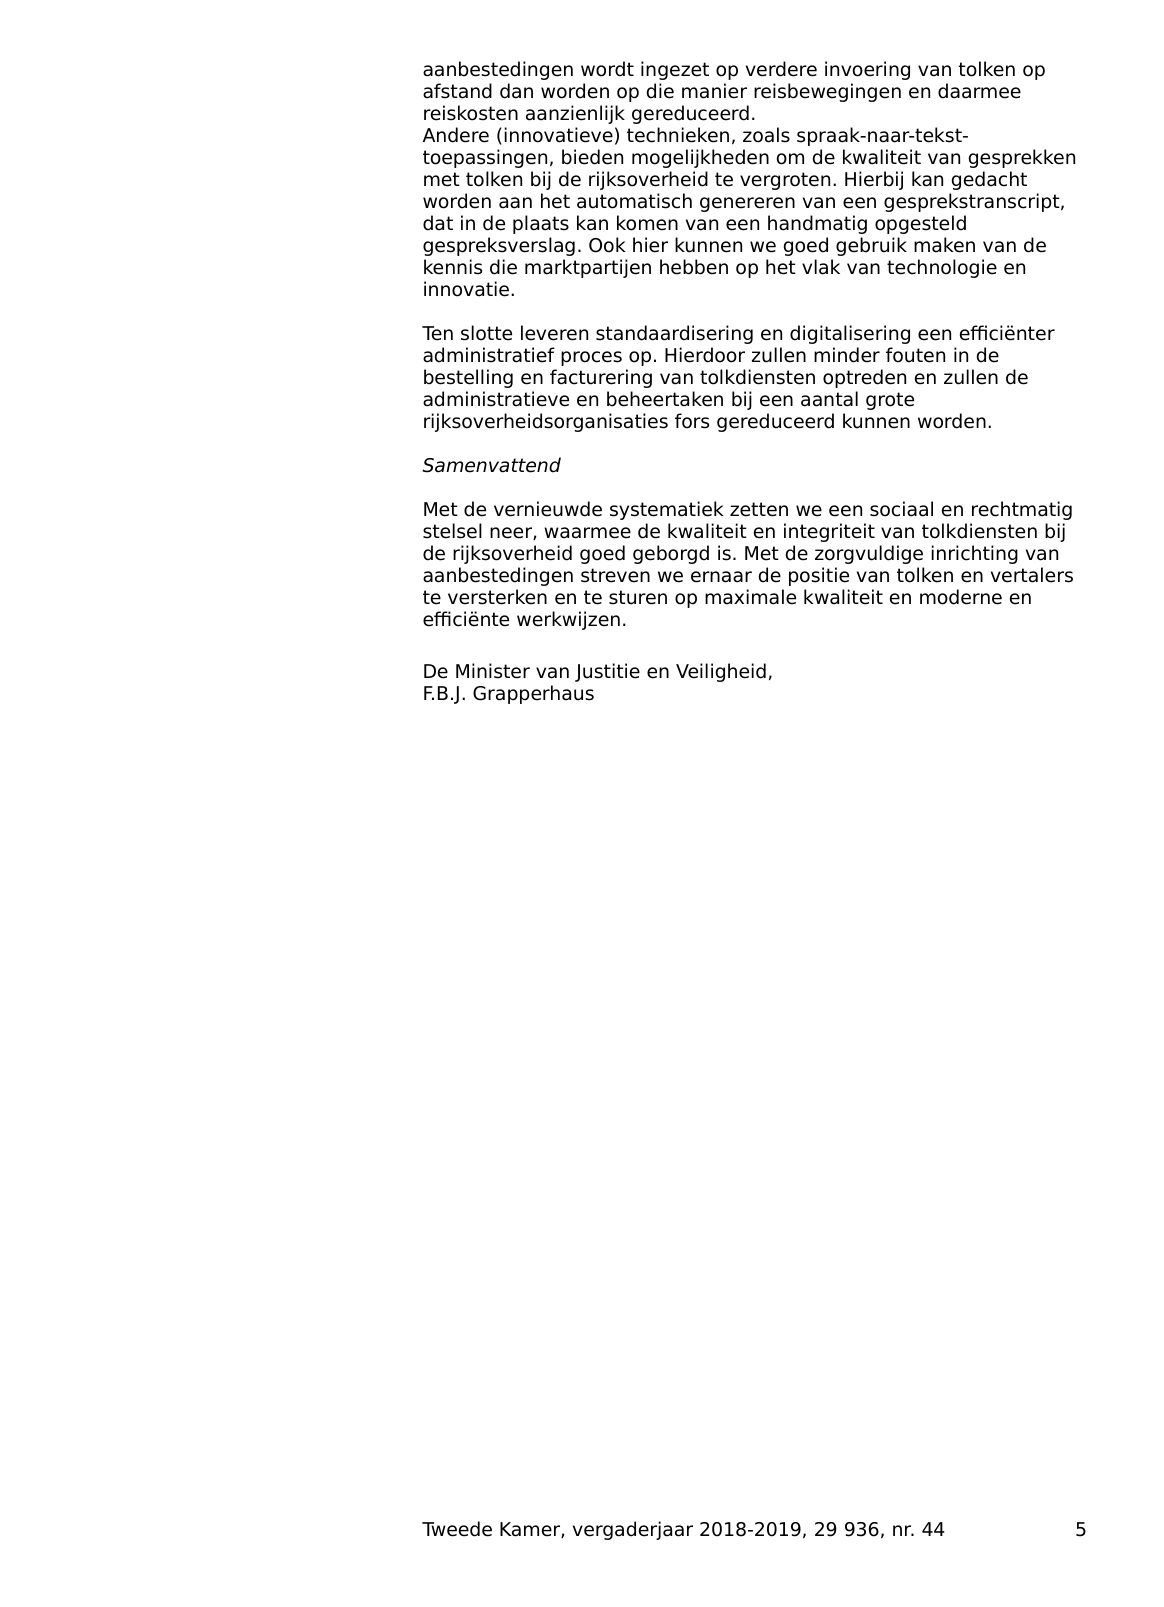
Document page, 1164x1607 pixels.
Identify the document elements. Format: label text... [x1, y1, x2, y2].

text Met de vernieuwde systematiek zetten we een sociaal en rechtmatig stelsel neer, waarmee de kwaliteit en integriteit van tolkdiensten bij de rijksoverheid goed geborgd is. Met de zorgvuldige inrichting van aanbestedingen streven we ernaar de positie van tolken en vertalers te versterken en te sturen op maximale kwaliteit en moderne en efficiënte werkwijzen. [422, 499, 1087, 631]
text Andere (innovatieve) technieken, zoals spraak-naar-tekst-toepassingen, bieden mogelijkheden om de kwaliteit van gesprekken met tolken bij de rijksoverheid te vergroten. Hierbij kan gedacht worden aan het automatisch genereren van een gesprekstranscript, dat in de plaats kan komen van een handmatig opgesteld gespreksverslag. Ook hier kunnen we goed gebruik maken van de kennis die marktpartijen hebben op het vlak van technologie en innovatie. [422, 125, 1087, 301]
text aanbestedingen wordt ingezet op verdere invoering van tolken op afstand dan worden op die manier reisbewegingen en daarmee reiskosten aanzienlijk gereduceerd. [422, 59, 1087, 125]
subtitle Samenvattend [422, 455, 1087, 477]
text De Minister van Justitie en Veiligheid, F.B.J. Grapperhaus [422, 661, 1087, 705]
text Ten slotte leveren standaardisering en digitalisering een efficiënter administratief proces op. Hierdoor zullen minder fouten in de bestelling en facturering van tolkdiensten optreden en zullen de administratieve en beheertaken bij een aantal grote rijksoverheidsorganisaties fors gereduceerd kunnen worden. [422, 323, 1087, 433]
